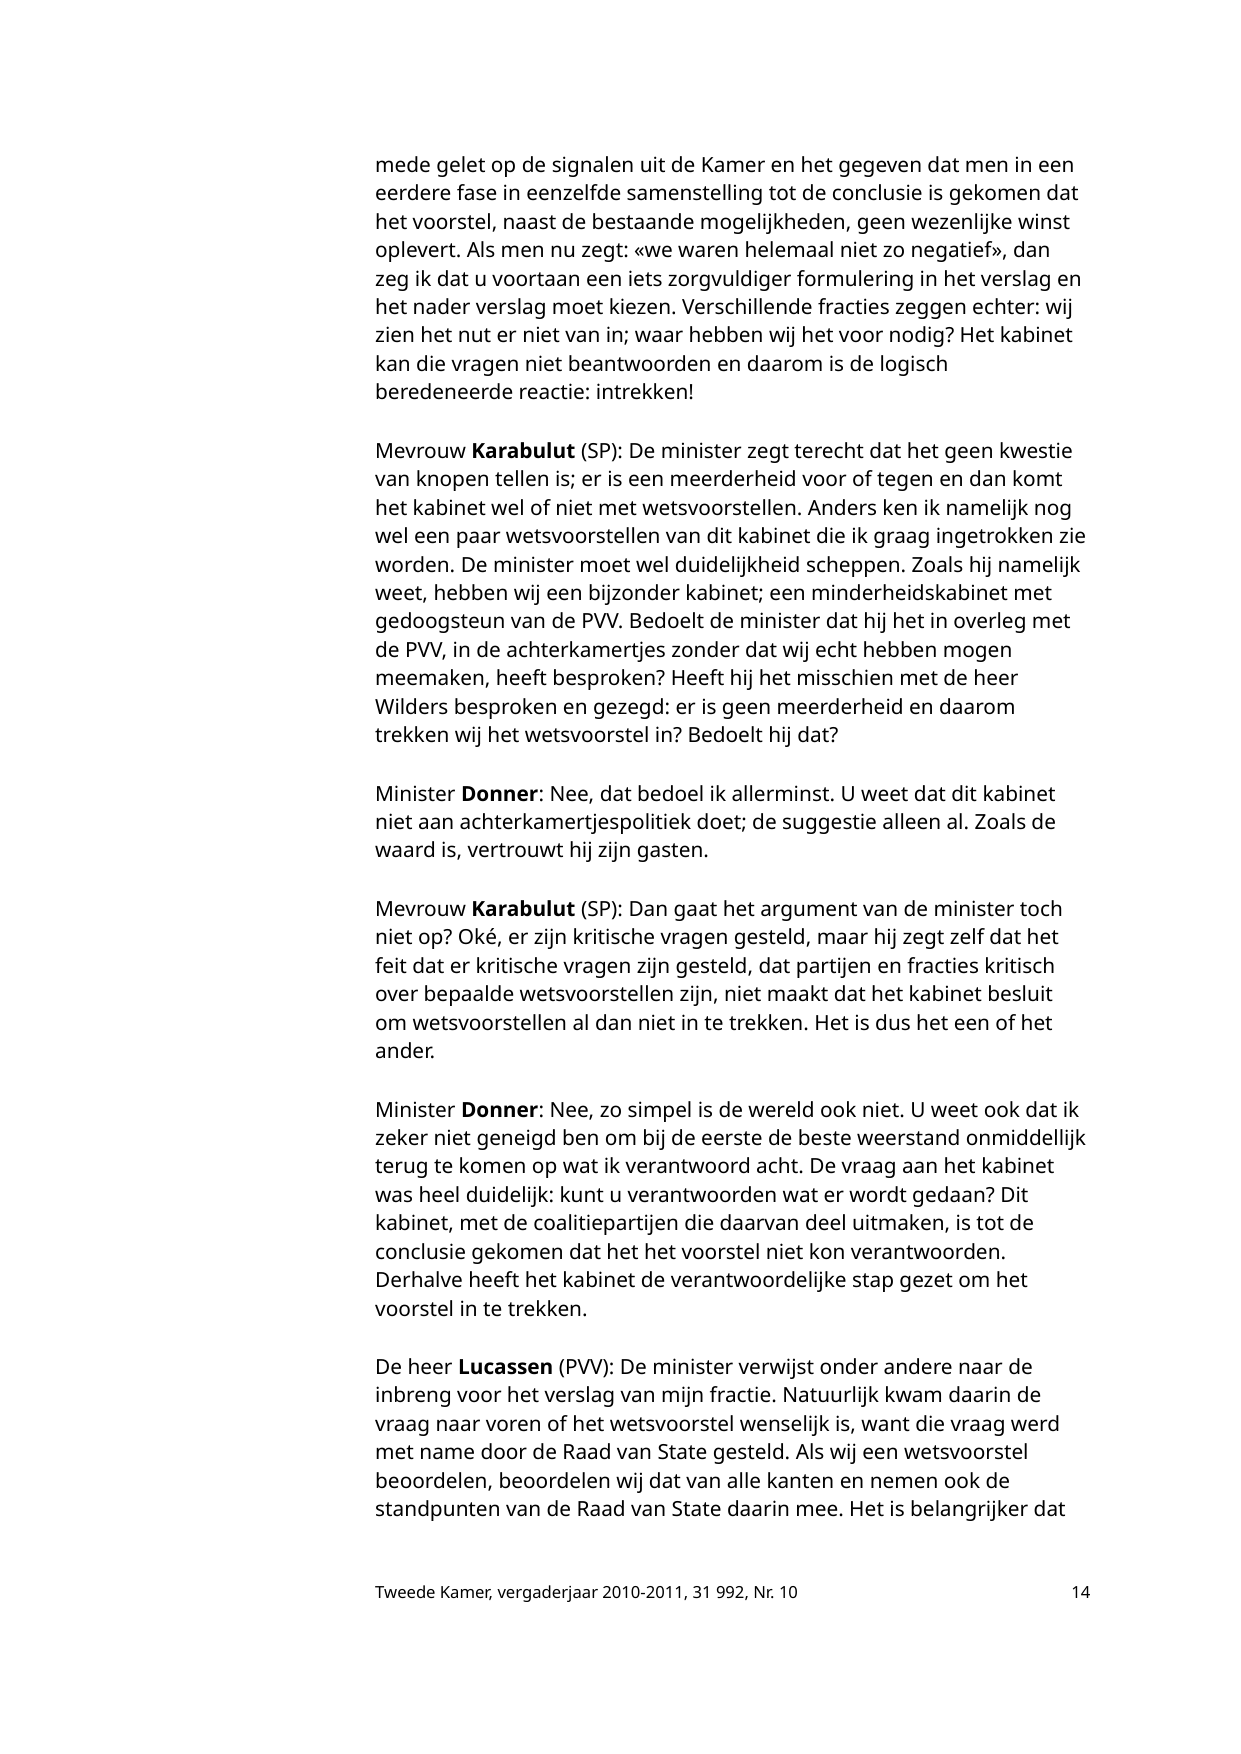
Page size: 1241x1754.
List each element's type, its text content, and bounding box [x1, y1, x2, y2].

text Mevrouw Karabulut (SP): De minister zegt terecht dat het geen kwestie van knopen tellen is; er is een meerderheid voor of tegen en dan komt het kabinet wel of niet met wetsvoorstellen. Anders ken ik namelijk nog wel een paar wetsvoorstellen van dit kabinet die ik graag ingetrokken zie worden. De minister moet wel duidelijkheid scheppen. Zoals hij namelijk weet, hebben wij een bijzonder kabinet; een minderheidskabinet met gedoogsteun van de PVV. Bedoelt de minister dat hij het in overleg met de PVV, in de achterkamertjes zonder dat wij echt hebben mogen meemaken, heeft besproken? Heeft hij het misschien met de heer Wilders besproken en gezegd: er is geen meerderheid en daarom trekken wij het wetsvoorstel in? Bedoelt hij dat? [375, 436, 1090, 749]
text mede gelet op de signalen uit de Kamer en het gegeven dat men in een eerdere fase in eenzelfde samenstelling tot de conclusie is gekomen dat het voorstel, naast de bestaande mogelijkheden, geen wezenlijke winst oplevert. Als men nu zegt: «we waren helemaal niet zo negatief», dan zeg ik dat u voortaan een iets zorgvuldiger formulering in het verslag en het nader verslag moet kiezen. Verschillende fracties zeggen echter: wij zien het nut er niet van in; waar hebben wij het voor nodig? Het kabinet kan die vragen niet beantwoorden en daarom is de logisch beredeneerde reactie: intrekken! [375, 150, 1090, 406]
text Minister Donner: Nee, zo simpel is de wereld ook niet. U weet ook dat ik zeker niet geneigd ben om bij de eerste de beste weerstand onmiddellijk terug te komen op wat ik verantwoord acht. De vraag aan het kabinet was heel duidelijk: kunt u verantwoorden wat er wordt gedaan? Dit kabinet, met de coalitiepartijen die daarvan deel uitmaken, is tot de conclusie gekomen dat het het voorstel niet kon verantwoorden. Derhalve heeft het kabinet de verantwoordelijke stap gezet om het voorstel in te trekken. [375, 1095, 1090, 1322]
text Mevrouw Karabulut (SP): Dan gaat het argument van de minister toch niet op? Oké, er zijn kritische vragen gesteld, maar hij zegt zelf dat het feit dat er kritische vragen zijn gesteld, dat partijen en fracties kritisch over bepaalde wetsvoorstellen zijn, niet maakt dat het kabinet besluit om wetsvoorstellen al dan niet in te trekken. Het is dus het een of het ander. [375, 894, 1090, 1065]
text Minister Donner: Nee, dat bedoel ik allerminst. U weet dat dit kabinet niet aan achterkamertjespolitiek doet; de suggestie alleen al. Zoals de waard is, vertrouwt hij zijn gasten. [375, 779, 1090, 864]
text De heer Lucassen (PVV): De minister verwijst onder andere naar de inbreng voor het verslag van mijn fractie. Natuurlijk kwam daarin de vraag naar voren of het wetsvoorstel wenselijk is, want die vraag werd met name door de Raad van State gesteld. Als wij een wetsvoorstel beoordelen, beoordelen wij dat van alle kanten en nemen ook de standpunten van de Raad van State daarin mee. Het is belangrijker dat [375, 1352, 1090, 1523]
